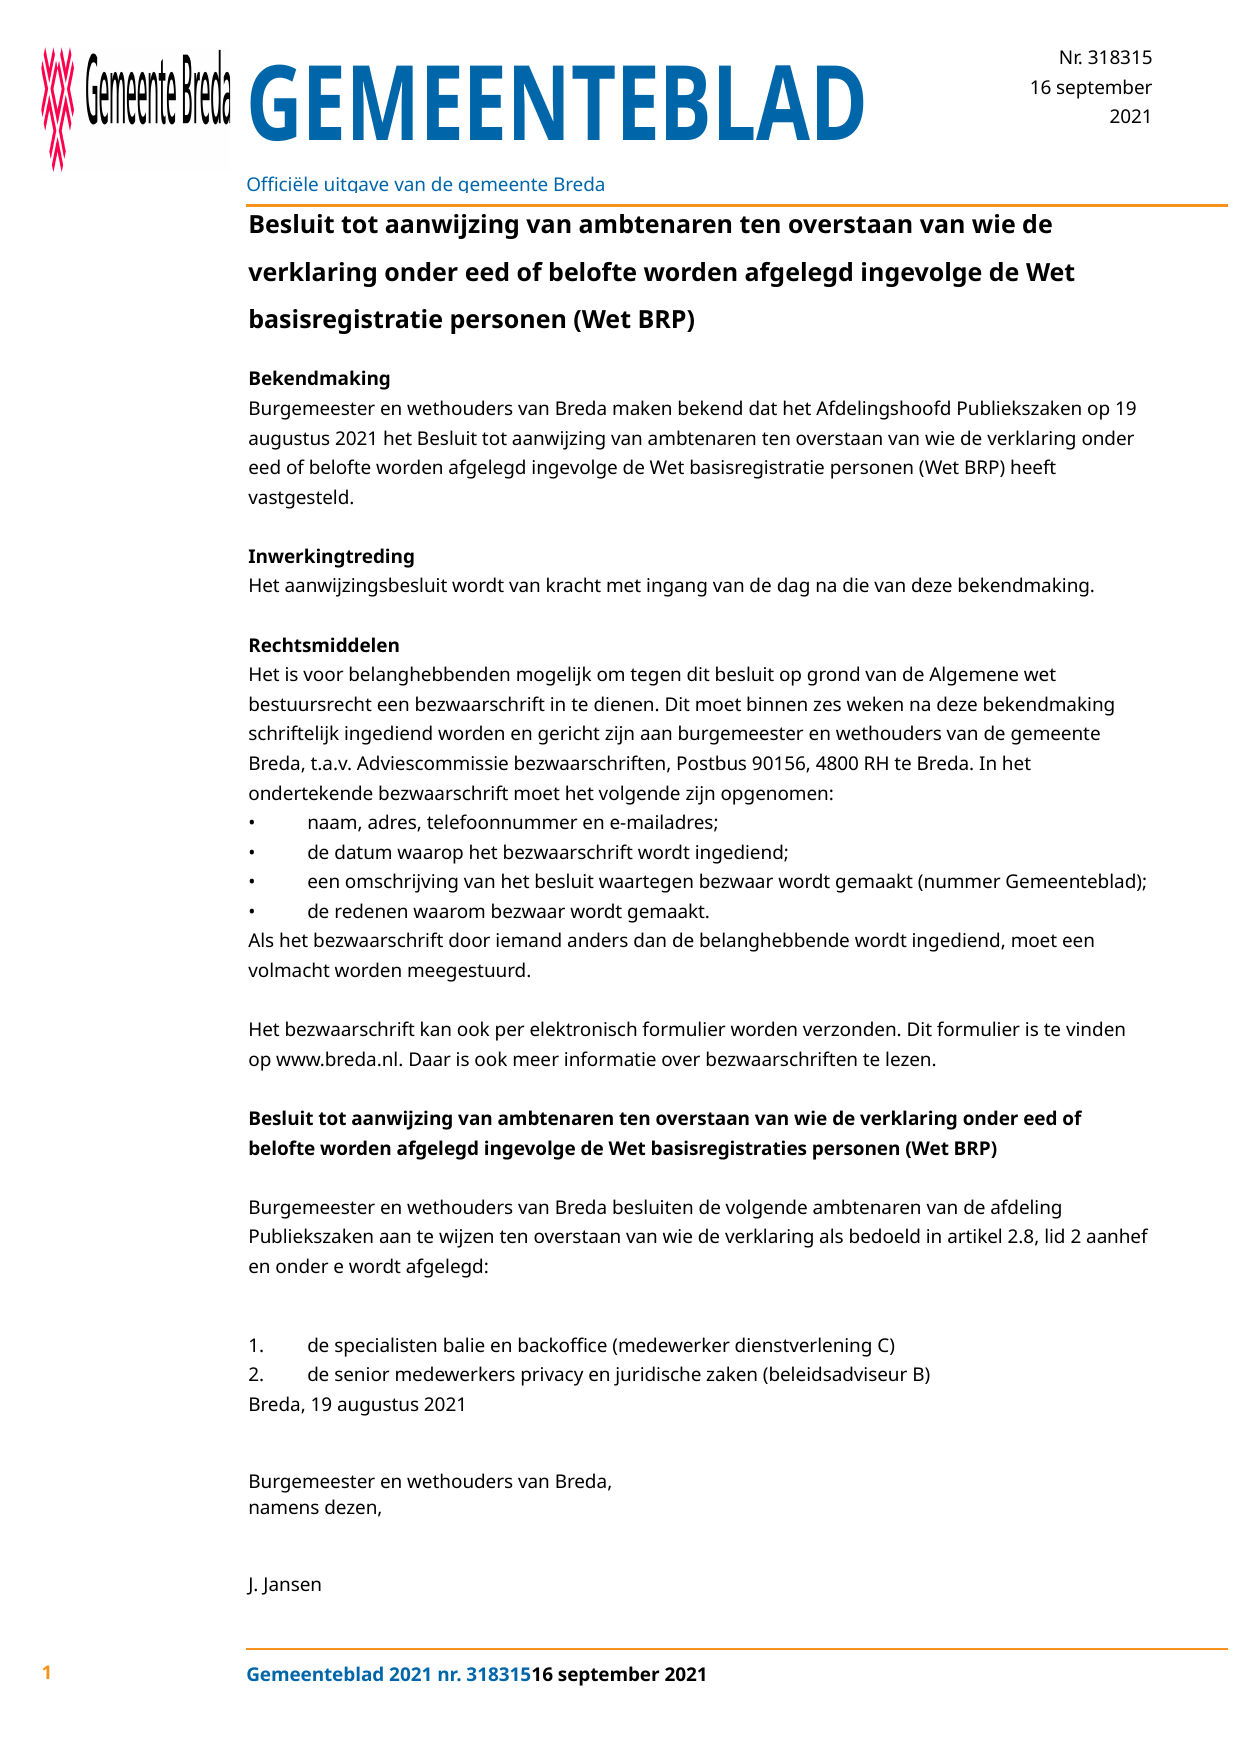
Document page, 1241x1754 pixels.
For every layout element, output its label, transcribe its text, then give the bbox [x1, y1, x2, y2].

text namens dezen, [248, 1494, 1152, 1520]
text Het bezwaarschrift kan ook per elektronisch formulier worden verzonden. Dit formulier is te vinden op www.breda.nl. Daar is ook meer informatie over bezwaarschriften te lezen. [248, 1016, 1152, 1072]
text Burgemeester en wethouders van Breda besluiten de volgende ambtenaren van de afdeling Publiekszaken aan te wijzen ten overstaan van wie de verklaring als bedoeld in artikel 2.8, lid 2 aanhef en onder e wordt afgelegd: [248, 1194, 1152, 1279]
text Als het bezwaarschrift door iemand anders dan de belanghebbende wordt ingediend, moet een volmacht worden meegestuurd. [248, 928, 1152, 983]
list naam, adres, telefoonnummer en e-mailadres; [248, 809, 1152, 835]
text J. Jansen [248, 1571, 1152, 1597]
picture [41, 47, 231, 172]
text Breda, 19 augustus 2021 [248, 1391, 1152, 1417]
list de redenen waarom bezwaar wordt gemaakt. [248, 898, 1152, 924]
list de senior medewerkers privacy en juridische zaken (beleidsadviseur B) [248, 1361, 1152, 1387]
text Besluit tot aanwijzing van ambtenaren ten overstaan van wie de verklaring onder eed of belofte worden afgelegd ingevolge de Wet basisregistraties personen (Wet BRP) [248, 1105, 1152, 1160]
text Burgemeester en wethouders van Breda maken bekend dat het Afdelingshoofd Publiekszaken op 19 augustus 2021 het Besluit tot aanwijzing van ambtenaren ten overstaan van wie de verklaring onder eed of belofte worden afgelegd ingevolge de Wet basisregistratie personen (Wet BRP) heeft vastgesteld. [248, 395, 1152, 509]
list de specialisten balie en backoffice (medewerker dienstverlening C) [248, 1332, 1152, 1358]
list de datum waarop het bezwaarschrift wordt ingediend; [248, 839, 1152, 864]
text Het is voor belanghebbenden mogelijk om tegen dit besluit op grond van de Algemene wet bestuursrecht een bezwaarschrift in te dienen. Dit moet binnen zes weken na deze bekendmaking schriftelijk ingediend worden en gericht zijn aan burgemeester en wethouders van de gemeente Breda, t.a.v. Adviescommissie bezwaarschriften, Postbus 90156, 4800 RH te Breda. In het ondertekende bezwaarschrift moet het volgende zijn opgenomen: [248, 661, 1152, 805]
text Rechtsmiddelen [248, 632, 1152, 657]
text Burgemeester en wethouders van Breda, [248, 1468, 1152, 1494]
text Besluit tot aanwijzing van ambtenaren ten overstaan van wie de verklaring onder eed of belofte worden afgelegd ingevolge de Wet basisregistratie personen (Wet BRP) [248, 207, 1152, 336]
text Inwerkingtreding [248, 543, 1152, 569]
text Het aanwijzingsbesluit wordt van kracht met ingang van de dag na die van deze bekendmaking. [248, 573, 1152, 598]
list een omschrijving van het besluit waartegen bezwaar wordt gemaakt (nummer Gemeenteblad); [248, 868, 1152, 894]
text Bekendmaking [248, 366, 1152, 391]
